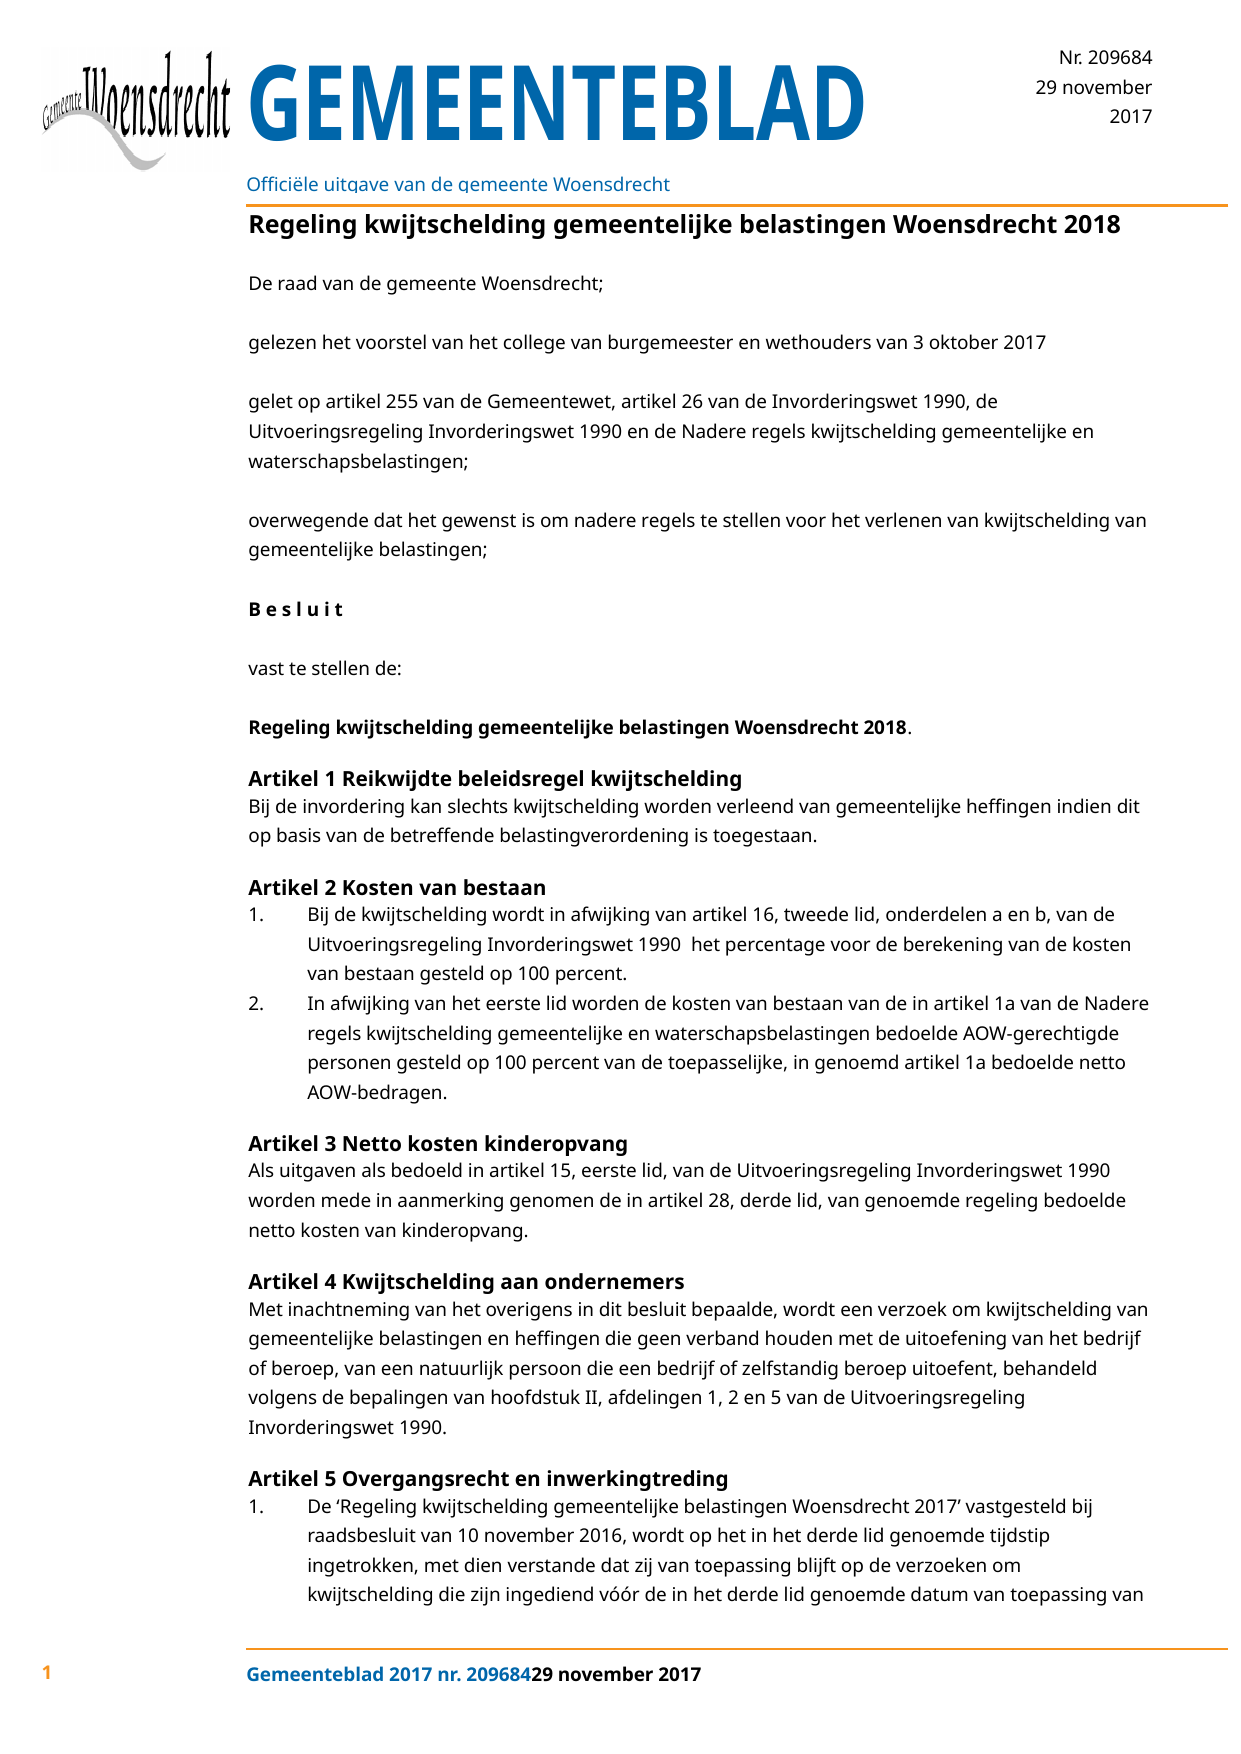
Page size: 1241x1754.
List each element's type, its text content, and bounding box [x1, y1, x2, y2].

text Artikel 5 Overgangsrecht en inwerkingtreding [248, 1464, 1152, 1493]
text De raad van de gemeente Woensdrecht; [248, 270, 1152, 296]
text Regeling kwijtschelding gemeentelijke belastingen Woensdrecht 2018 [248, 207, 1152, 241]
text Met inachtneming van het overigens in dit besluit bepaalde, wordt een verzoek om kwijtschelding van gemeentelijke belastingen en heffingen die geen verband houden met de uitoefening van het bedrijf of beroep, van een natuurlijk persoon die een bedrijf of zelfstandig beroep uitoefent, behandeld volgens de bepalingen van hoofdstuk II, afdelingen 1, 2 en 5 van de Uitvoeringsregeling Invorderingswet 1990. [248, 1296, 1152, 1440]
text gelezen het voorstel van het college van burgemeester en wethouders van 3 oktober 2017 [248, 329, 1152, 355]
text Bij de invordering kan slechts kwijtschelding worden verleend van gemeentelijke heffingen indien dit op basis van de betreffende belastingverordening is toegestaan. [248, 793, 1152, 848]
list In afwijking van het eerste lid worden de kosten van bestaan van de in artikel 1a van de Nadere regels kwijtschelding gemeentelijke en waterschapsbelastingen bedoelde AOW-gerechtigde personen gesteld op 100 percent van de toepasselijke, in genoemd artikel 1a bedoelde netto AOW-bedragen. [248, 990, 1152, 1104]
text Artikel 1 Reikwijdte beleidsregel kwijtschelding [248, 764, 1152, 793]
text Artikel 2 Kosten van bestaan [248, 873, 1152, 901]
text B e s l u i t [248, 596, 1152, 621]
picture [41, 47, 231, 172]
list De ‘Regeling kwijtschelding gemeentelijke belastingen Woensdrecht 2017’ vastgesteld bij raadsbesluit van 10 november 2016, wordt op het in het derde lid genoemde tijdstip ingetrokken, met dien verstande dat zij van toepassing blijft op de verzoeken om kwijtschelding die zijn ingediend vóór de in het derde lid genoemde datum van toepassing van [248, 1493, 1152, 1607]
text Als uitgaven als bedoeld in artikel 15, eerste lid, van de Uitvoeringsregeling Invorderingswet 1990 worden mede in aanmerking genomen de in artikel 28, derde lid, van genoemde regeling bedoelde netto kosten van kinderopvang. [248, 1158, 1152, 1243]
text Regeling kwijtschelding gemeentelijke belastingen Woensdrecht 2018. [248, 714, 1152, 740]
text gelet op artikel 255 van de Gemeentewet, artikel 26 van de Invorderingswet 1990, de Uitvoeringsregeling Invorderingswet 1990 en de Nadere regels kwijtschelding gemeentelijke en waterschapsbelastingen; [248, 389, 1152, 473]
text vast te stellen de: [248, 655, 1152, 681]
text Artikel 4 Kwijtschelding aan ondernemers [248, 1267, 1152, 1296]
text overwegende dat het gewenst is om nadere regels te stellen voor het verlenen van kwijtschelding van gemeentelijke belastingen; [248, 507, 1152, 562]
list Bij de kwijtschelding wordt in afwijking van artikel 16, tweede lid, onderdelen a en b, van de Uitvoeringsregeling Invorderingswet 1990 het percentage voor de berekening van de kosten van bestaan gesteld op 100 percent. [248, 901, 1152, 986]
text Artikel 3 Netto kosten kinderopvang [248, 1129, 1152, 1158]
